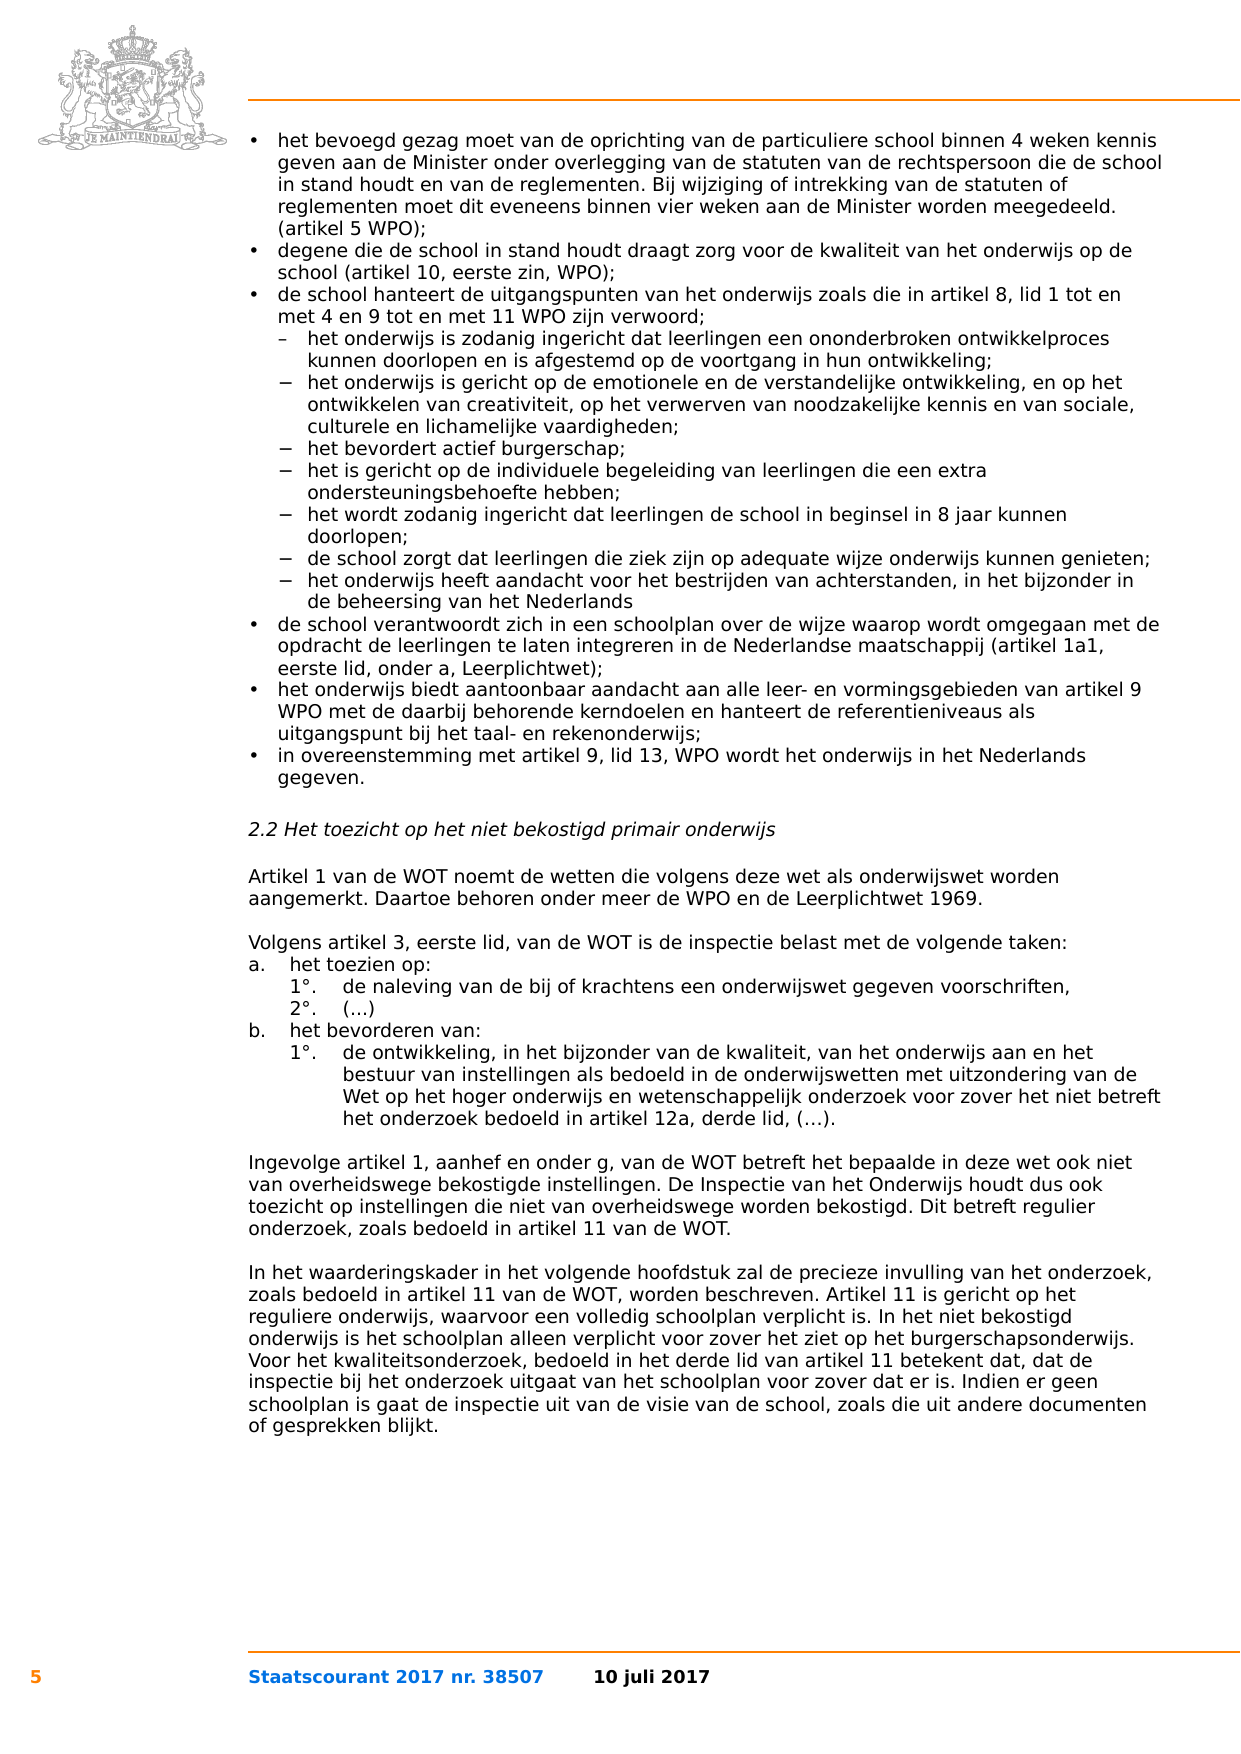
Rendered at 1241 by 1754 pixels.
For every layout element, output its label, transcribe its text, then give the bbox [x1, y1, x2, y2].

text • in overeenstemming met artikel 9, lid 13, WPO wordt het onderwijs in het Nederlands gegeven. [248, 745, 1163, 789]
text 1°. de ontwikkeling, in het bijzonder van de kwaliteit, van het onderwijs aan en het bestuur van instellingen als bedoeld in de onderwijswetten met uitzondering van de Wet op het hoger onderwijs en wetenschappelijk onderzoek voor zover het niet betreft het onderzoek bedoeld in artikel 12a, derde lid, (…). [289, 1042, 1163, 1130]
text − het onderwijs heeft aandacht voor het bestrijden van achterstanden, in het bijzonder in de beheersing van het Nederlands [278, 569, 1163, 613]
text b. het bevorderen van: [248, 1020, 1163, 1042]
text 2°. (...) [289, 998, 1163, 1020]
text − het wordt zodanig ingericht dat leerlingen de school in beginsel in 8 jaar kunnen doorlopen; [278, 503, 1163, 547]
text − het bevordert actief burgerschap; [278, 438, 1163, 459]
text • de school verantwoordt zich in een schoolplan over de wijze waarop wordt omgegaan met de opdracht de leerlingen te laten integreren in de Nederlandse maatschappij (artikel 1a1, eerste lid, onder a, Leerplichtwet); [248, 613, 1163, 679]
text − het is gericht op de individuele begeleiding van leerlingen die een extra ondersteuningsbehoefte hebben; [278, 459, 1163, 503]
text – het onderwijs is zodanig ingericht dat leerlingen een ononderbroken ontwikkelproces kunnen doorlopen en is afgestemd op de voortgang in hun ontwikkeling; [278, 328, 1163, 372]
text − het onderwijs is gericht op de emotionele en de verstandelijke ontwikkeling, en op het ontwikkelen van creativiteit, op het verwerven van noodzakelijke kennis en van sociale, culturele en lichamelijke vaardigheden; [278, 372, 1163, 438]
picture [38, 25, 227, 150]
text In het waarderingskader in het volgende hoofdstuk zal de precieze invulling van het onderzoek, zoals bedoeld in artikel 11 van de WOT, worden beschreven. Artikel 11 is gericht op het reguliere onderwijs, waarvoor een volledig schoolplan verplicht is. In het niet bekostigd onderwijs is het schoolplan alleen verplicht voor zover het ziet op het burgerschapsonderwijs. Voor het kwaliteitsonderzoek, bedoeld in het derde lid van artikel 11 betekent dat, dat de inspectie bij het onderzoek uitgaat van het schoolplan voor zover dat er is. Indien er geen schoolplan is gaat de inspectie uit van de visie van de school, zoals die uit andere documenten of gesprekken blijkt. [248, 1262, 1163, 1437]
subtitle 2.2 Het toezicht op het niet bekostigd primair onderwijs [248, 819, 1163, 841]
text a. het toezien op: [248, 954, 1163, 976]
text Ingevolge artikel 1, aanhef en onder g, van de WOT betreft het bepaalde in deze wet ook niet van overheidswege bekostigde instellingen. De Inspectie van het Onderwijs houdt dus ook toezicht op instellingen die niet van overheidswege worden bekostigd. Dit betreft regulier onderzoek, zoals bedoeld in artikel 11 van de WOT. [248, 1152, 1163, 1240]
text • het bevoegd gezag moet van de oprichting van de particuliere school binnen 4 weken kennis geven aan de Minister onder overlegging van de statuten van de rechtspersoon die de school in stand houdt en van de reglementen. Bij wijziging of intrekking van de statuten of reglementen moet dit eveneens binnen vier weken aan de Minister worden meegedeeld. (artikel 5 WPO); [248, 130, 1163, 240]
text − de school zorgt dat leerlingen die ziek zijn op adequate wijze onderwijs kunnen genieten; [278, 547, 1163, 569]
text • degene die de school in stand houdt draagt zorg voor de kwaliteit van het onderwijs op de school (artikel 10, eerste zin, WPO); [248, 240, 1163, 284]
text • het onderwijs biedt aantoonbaar aandacht aan alle leer- en vormingsgebieden van artikel 9 WPO met de daarbij behorende kerndoelen en hanteert de referentieniveaus als uitgangspunt bij het taal- en rekenonderwijs; [248, 679, 1163, 745]
text Artikel 1 van de WOT noemt de wetten die volgens deze wet als onderwijswet worden aangemerkt. Daartoe behoren onder meer de WPO en de Leerplichtwet 1969. [248, 866, 1163, 910]
text Volgens artikel 3, eerste lid, van de WOT is de inspectie belast met de volgende taken: [248, 932, 1163, 954]
text 1°. de naleving van de bij of krachtens een onderwijswet gegeven voorschriften, [289, 976, 1163, 998]
text • de school hanteert de uitgangspunten van het onderwijs zoals die in artikel 8, lid 1 tot en met 4 en 9 tot en met 11 WPO zijn verwoord; [248, 284, 1163, 328]
